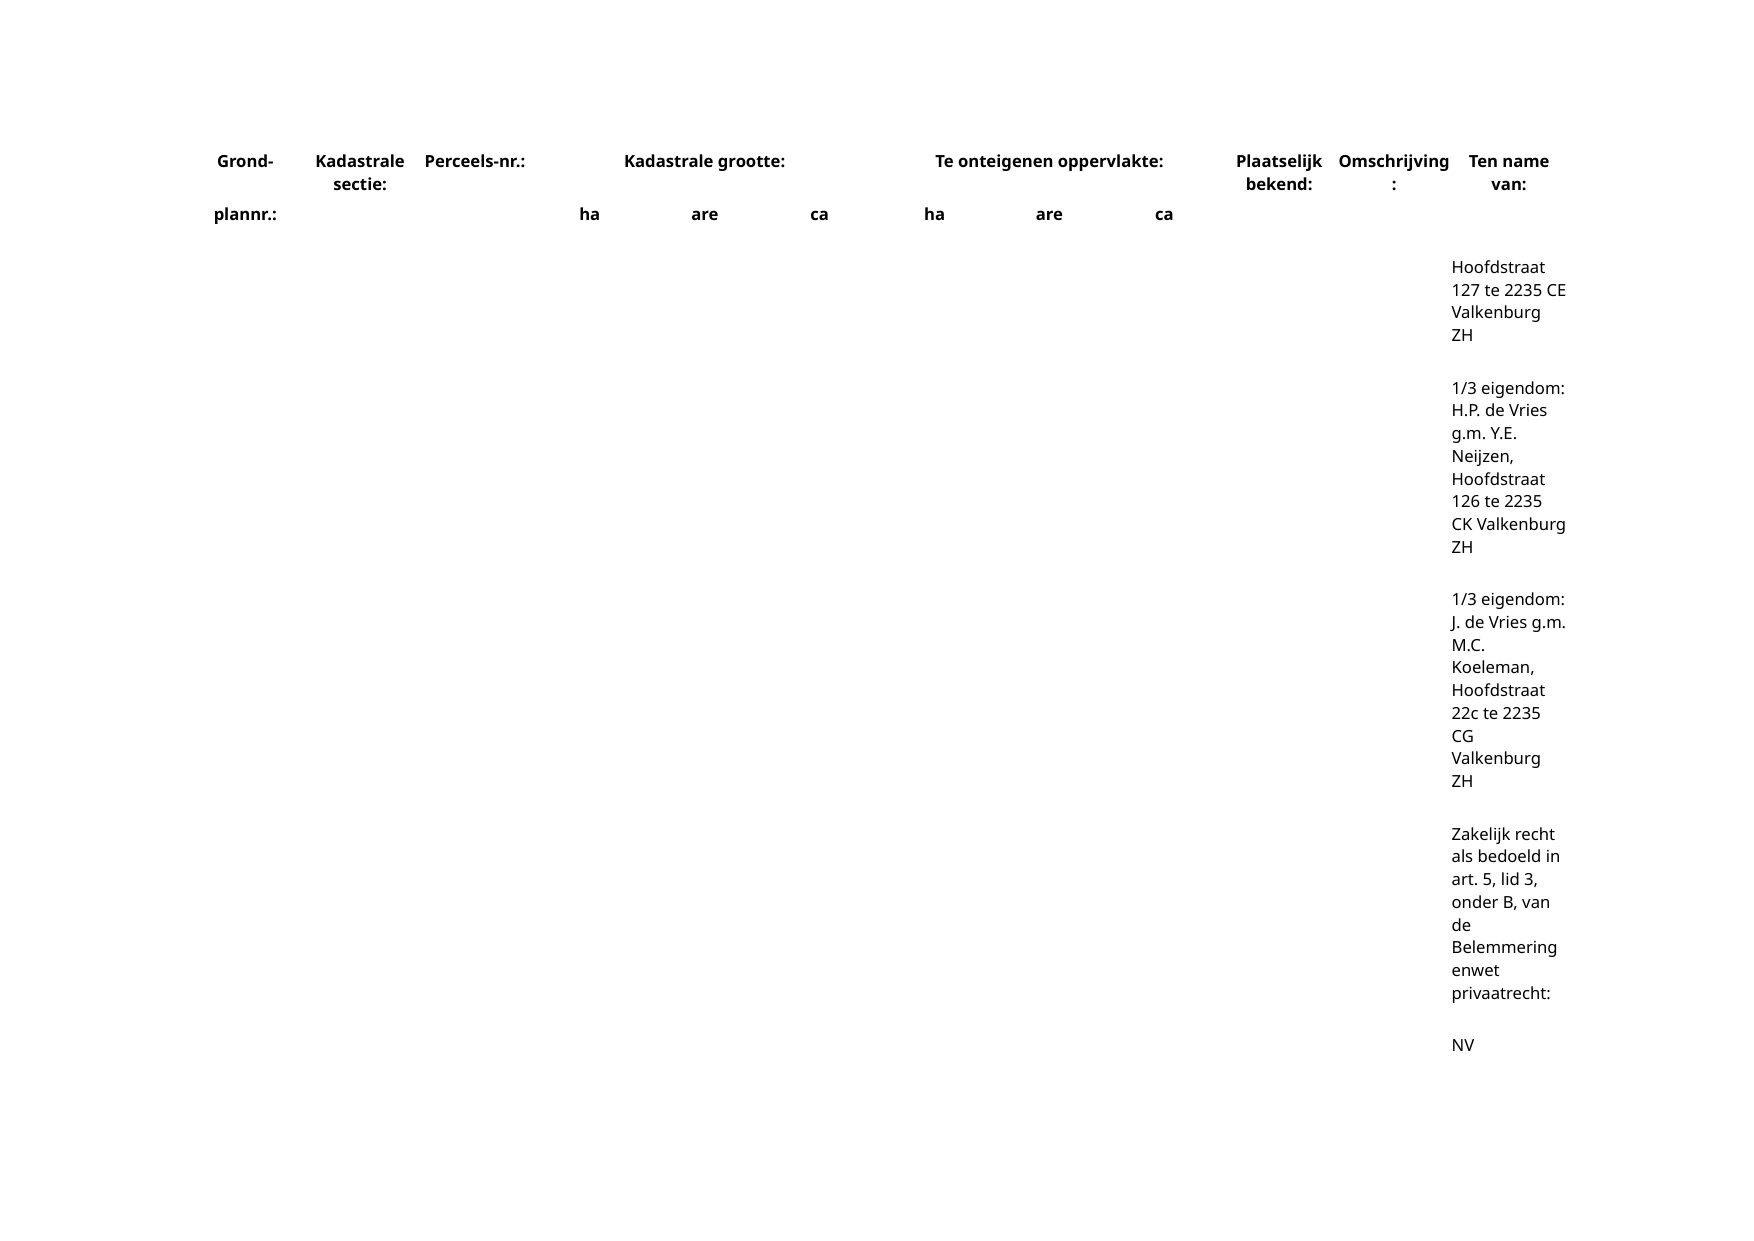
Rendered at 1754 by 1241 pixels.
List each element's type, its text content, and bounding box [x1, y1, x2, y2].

table_cell [1107, 255, 1222, 1057]
table_cell ca [1107, 203, 1222, 255]
table_cell [762, 255, 877, 1057]
table_header Kadastrale sectie: [303, 150, 417, 255]
table_cell [1336, 255, 1451, 1057]
table_cell [1222, 255, 1336, 1057]
table_header Grond- plannr.: [188, 150, 302, 255]
table_cell [647, 255, 762, 1057]
table_cell ha [532, 203, 647, 255]
table_cell are [992, 203, 1107, 255]
table_header Te onteigenen oppervlakte: [877, 150, 1222, 203]
table_cell [417, 255, 532, 1057]
table_cell [188, 255, 302, 1057]
table_header Perceels-nr.: [417, 150, 532, 255]
table_header Omschrijving: [1336, 150, 1451, 255]
table_header Kadastrale grootte: [532, 150, 877, 203]
table_cell [992, 255, 1107, 1057]
table_header Plaatselijk bekend: [1222, 150, 1336, 255]
table_cell [303, 255, 417, 1057]
table_cell are [647, 203, 762, 255]
table_cell [532, 255, 647, 1057]
table_cell [877, 255, 992, 1057]
table_header Ten name van: [1451, 150, 1566, 255]
table_cell Hoofdstraat 127 te 2235 CE Valkenburg ZH 1/3 eigendom: H.P. de Vries g.m. Y.E. Neijzen, Hoofdstraat 126 te 2235 CK Valkenburg ZH 1/3 eigendom: J. de Vries g.m. M.C. Koeleman, Hoofdstraat 22c te 2235 CG Valkenburg ZH Zakelijk recht als bedoeld in art. 5, lid 3, onder B, van de Belemmeringenwet privaatrecht: NV [1451, 255, 1566, 1057]
table_cell ca [762, 203, 877, 255]
table_cell ha [877, 203, 992, 255]
